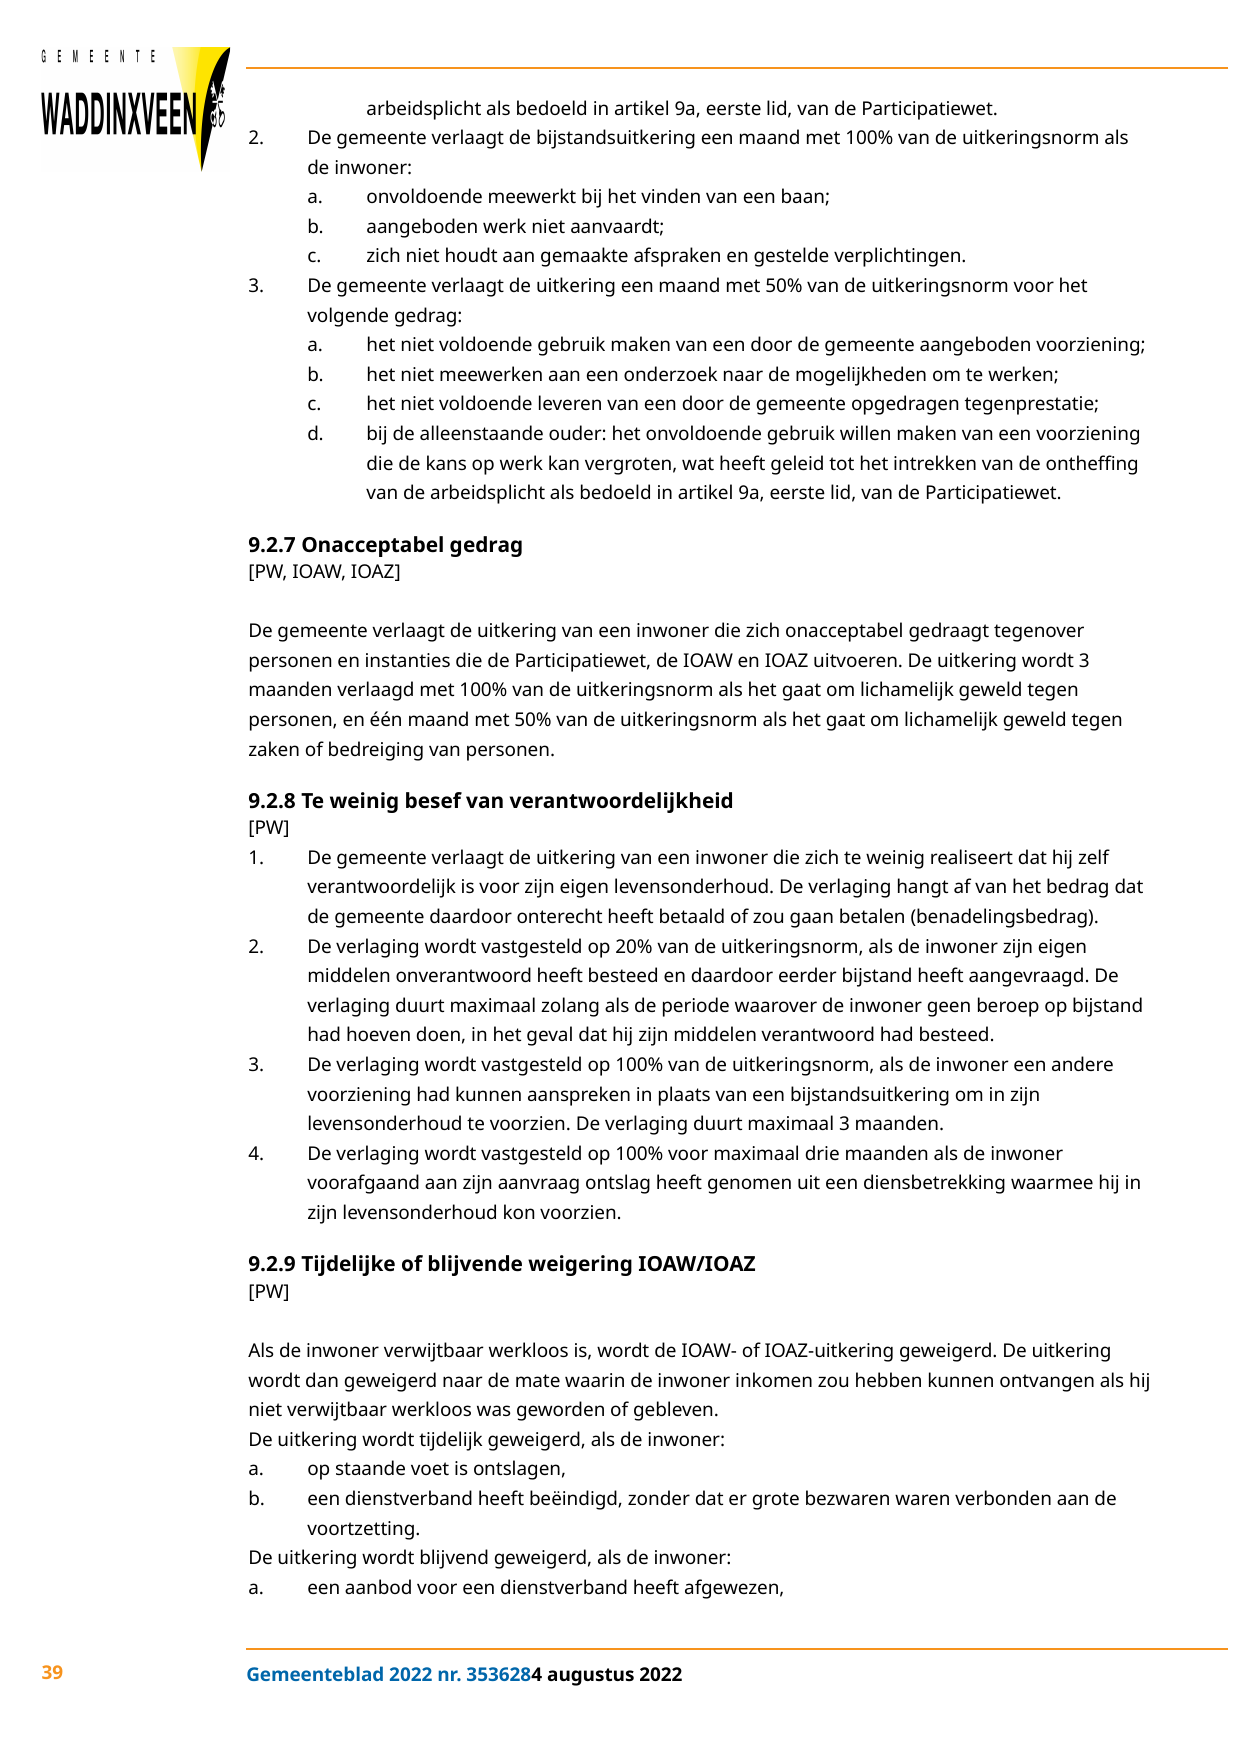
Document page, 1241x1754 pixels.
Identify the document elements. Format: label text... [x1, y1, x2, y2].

list het niet voldoende leveren van een door de gemeente opgedragen tegenprestatie; [307, 391, 1152, 416]
text 9.2.8 Te weinig besef van verantwoordelijkheid [248, 786, 1152, 814]
list het niet meewerken aan een onderzoek naar de mogelijkheden om te werken; [307, 361, 1152, 387]
list De gemeente verlaagt de uitkering van een inwoner die zich te weinig realiseert dat hij zelf verantwoordelijk is voor zijn eigen levensonderhoud. De verlaging hangt af van het bedrag dat de gemeente daardoor onterecht heeft betaald of zou gaan betalen (benadelingsbedrag). [248, 844, 1152, 929]
list De verlaging wordt vastgesteld op 100% van de uitkeringsnorm, als de inwoner een andere voorziening had kunnen aanspreken in plaats van een bijstandsuitkering om in zijn levensonderhoud te voorzien. De verlaging duurt maximaal 3 maanden. [248, 1051, 1152, 1136]
list De verlaging wordt vastgesteld op 20% van de uitkeringsnorm, als de inwoner zijn eigen middelen onverantwoord heeft besteed en daardoor eerder bijstand heeft aangevraagd. De verlaging duurt maximaal zolang als de periode waarover de inwoner geen beroep op bijstand had hoeven doen, in het geval dat hij zijn middelen verantwoord had besteed. [248, 933, 1152, 1047]
text De uitkering wordt tijdelijk geweigerd, als de inwoner: [248, 1426, 1152, 1452]
text [PW] [248, 814, 1152, 840]
text [PW, IOAW, IOAZ] [248, 558, 1152, 584]
list De gemeente verlaagt de uitkering een maand met 50% van de uitkeringsnorm voor het volgende gedrag: [248, 272, 1152, 328]
list het niet voldoende gebruik maken van een door de gemeente aangeboden voorziening; [307, 331, 1152, 357]
text 9.2.9 Tijdelijke of blijvende weigering IOAW/IOAZ [248, 1249, 1152, 1278]
list onvoldoende meewerkt bij het vinden van een baan; [307, 183, 1152, 209]
text De gemeente verlaagt de uitkering van een inwoner die zich onacceptabel gedraagt tegenover personen en instanties die de Participatiewet, de IOAW en IOAZ uitvoeren. De uitkering wordt 3 maanden verlaagd met 100% van de uitkeringsnorm als het gaat om lichamelijk geweld tegen personen, en één maand met 50% van de uitkeringsnorm als het gaat om lichamelijk geweld tegen zaken of bedreiging van personen. [248, 617, 1152, 761]
list De verlaging wordt vastgesteld op 100% voor maximaal drie maanden als de inwoner voorafgaand aan zijn aanvraag ontslag heeft genomen uit een diensbetrekking waarmee hij in zijn levensonderhoud kon voorzien. [248, 1140, 1152, 1225]
list bij de alleenstaande ouder: het onvoldoende gebruik willen maken van een voorziening die de kans op werk kan vergroten, wat heeft geleid tot het intrekken van de ontheffing van de arbeidsplicht als bedoeld in artikel 9a, eerste lid, van de Participatiewet. [307, 420, 1152, 505]
text 9.2.7 Onacceptabel gedrag [248, 530, 1152, 558]
text Als de inwoner verwijtbaar werkloos is, wordt de IOAW- of IOAZ-uitkering geweigerd. De uitkering wordt dan geweigerd naar de mate waarin de inwoner inkomen zou hebben kunnen ontvangen als hij niet verwijtbaar werkloos was geworden of gebleven. [248, 1337, 1152, 1422]
list De gemeente verlaagt de bijstandsuitkering een maand met 100% van de uitkeringsnorm als de inwoner: [248, 124, 1152, 180]
list op staande voet is ontslagen, [248, 1456, 1152, 1481]
list een aanbod voor een dienstverband heeft afgewezen, [248, 1574, 1152, 1599]
list aangeboden werk niet aanvaardt; [307, 213, 1152, 239]
list een dienstverband heeft beëindigd, zonder dat er grote bezwaren waren verbonden aan de voortzetting. [248, 1485, 1152, 1540]
list zich niet houdt aan gemaakte afspraken en gestelde verplichtingen. [307, 243, 1152, 268]
picture [41, 47, 231, 172]
list arbeidsplicht als bedoeld in artikel 9a, eerste lid, van de Participatiewet. [307, 95, 1152, 121]
text [PW] [248, 1278, 1152, 1304]
text De uitkering wordt blijvend geweigerd, als de inwoner: [248, 1544, 1152, 1570]
